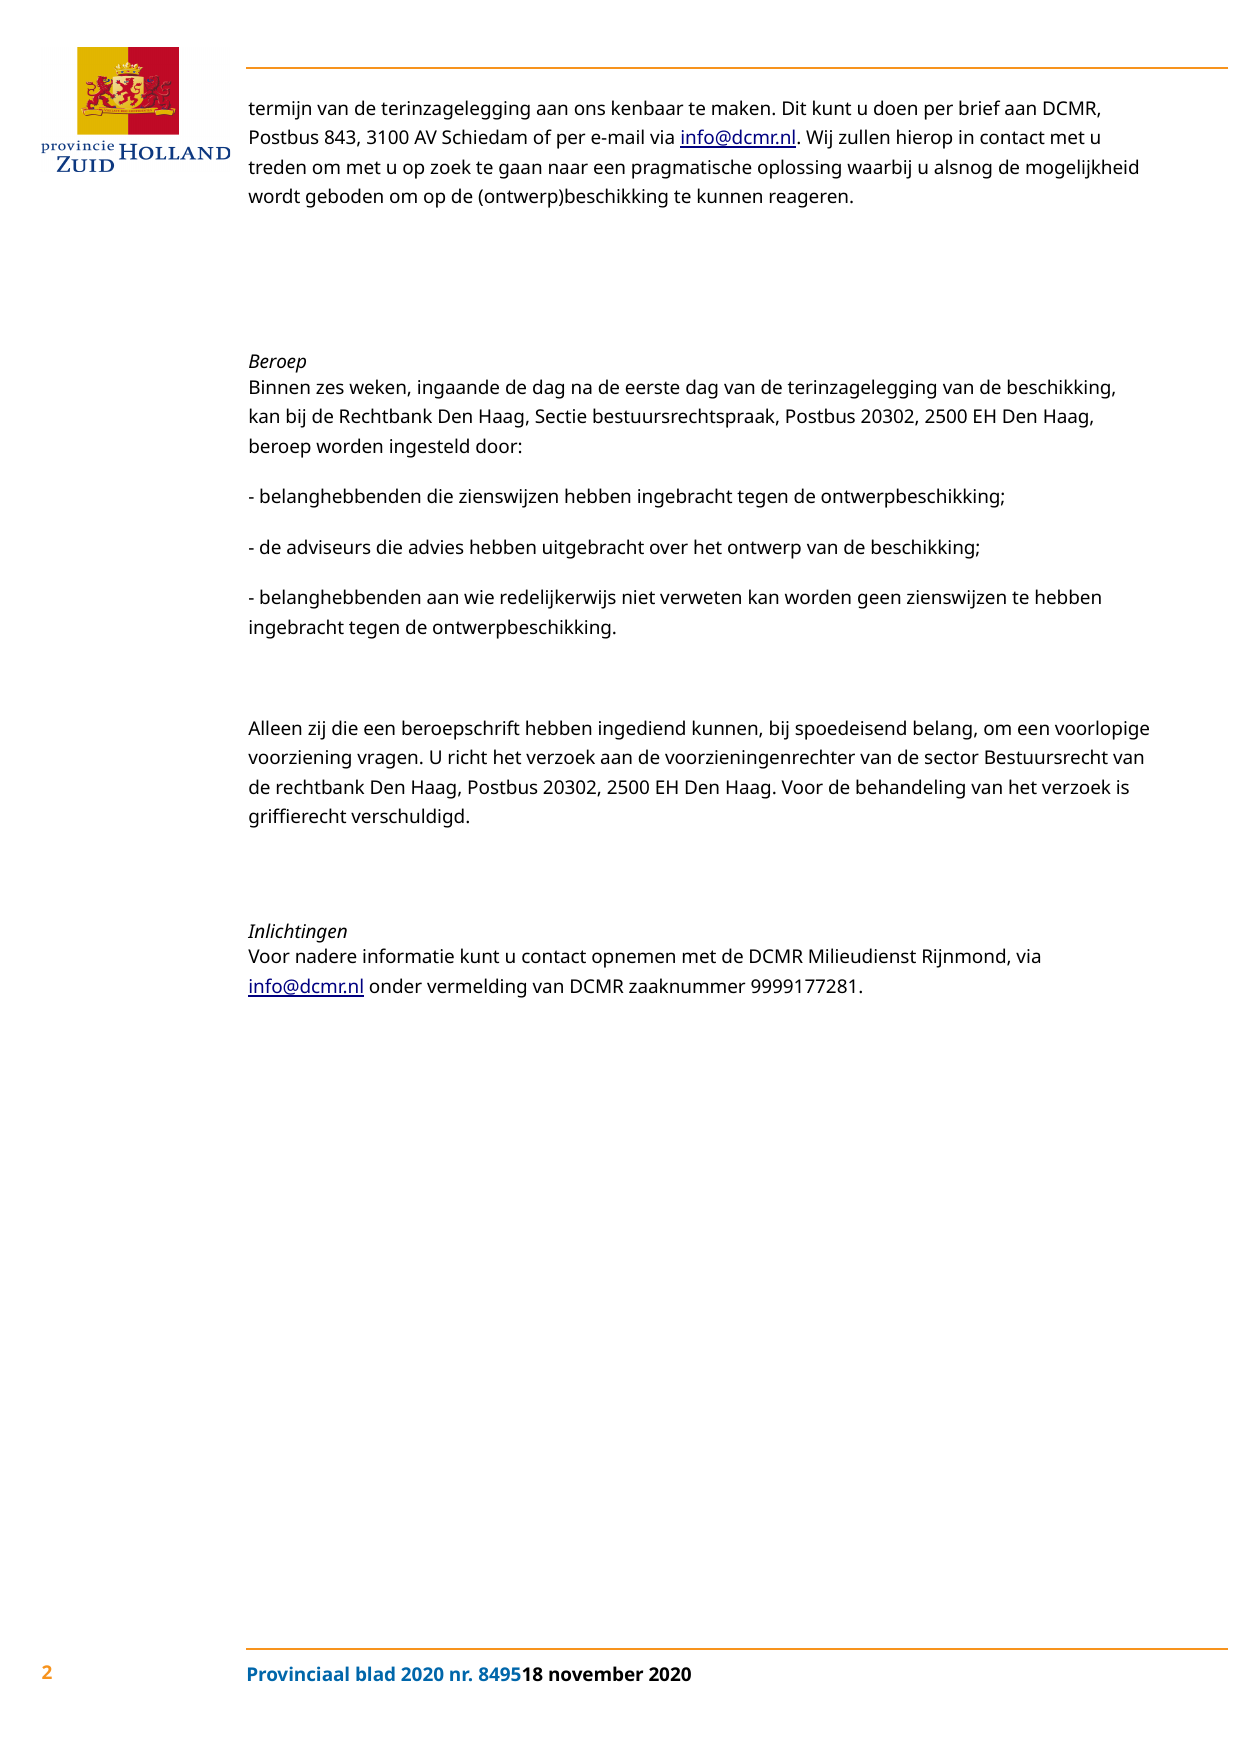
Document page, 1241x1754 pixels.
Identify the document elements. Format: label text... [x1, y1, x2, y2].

text Voor nadere informatie kunt u contact opnemen met de DCMR Milieudienst Rijnmond, via info@dcmr.nl onder vermelding van DCMR zaaknummer 9999177281. [248, 944, 1152, 999]
text Beroep [248, 348, 1152, 374]
text - belanghebbenden die zienswijzen hebben ingebracht tegen de ontwerpbeschikking; [248, 484, 1152, 509]
picture [41, 47, 231, 172]
text Binnen zes weken, ingaande de dag na de eerste dag van de terinzagelegging van de beschikking, kan bij de Rechtbank Den Haag, Sectie bestuursrechtspraak, Postbus 20302, 2500 EH Den Haag, beroep worden ingesteld door: [248, 374, 1152, 459]
text - belanghebbenden aan wie redelijkerwijs niet verweten kan worden geen zienswijzen te hebben ingebracht tegen de ontwerpbeschikking. [248, 584, 1152, 640]
text Alleen zij die een beroepschrift hebben ingediend kunnen, bij spoedeisend belang, om een voorlopige voorziening vragen. U richt het verzoek aan de voorzieningenrechter van de sector Bestuursrecht van de rechtbank Den Haag, Postbus 20302, 2500 EH Den Haag. Voor de behandeling van het verzoek is griffierecht verschuldigd. [248, 715, 1152, 829]
text - de adviseurs die advies hebben uitgebracht over het ontwerp van de beschikking; [248, 534, 1152, 560]
text Inlichtingen [248, 918, 1152, 944]
text termijn van de terinzagelegging aan ons kenbaar te maken. Dit kunt u doen per brief aan DCMR, Postbus 843, 3100 AV Schiedam of per e-mail via info@dcmr.nl. Wij zullen hierop in contact met u treden om met u op zoek te gaan naar een pragmatische oplossing waarbij u alsnog de mogelijkheid wordt geboden om op de (ontwerp)beschikking te kunnen reageren. [248, 95, 1152, 209]
